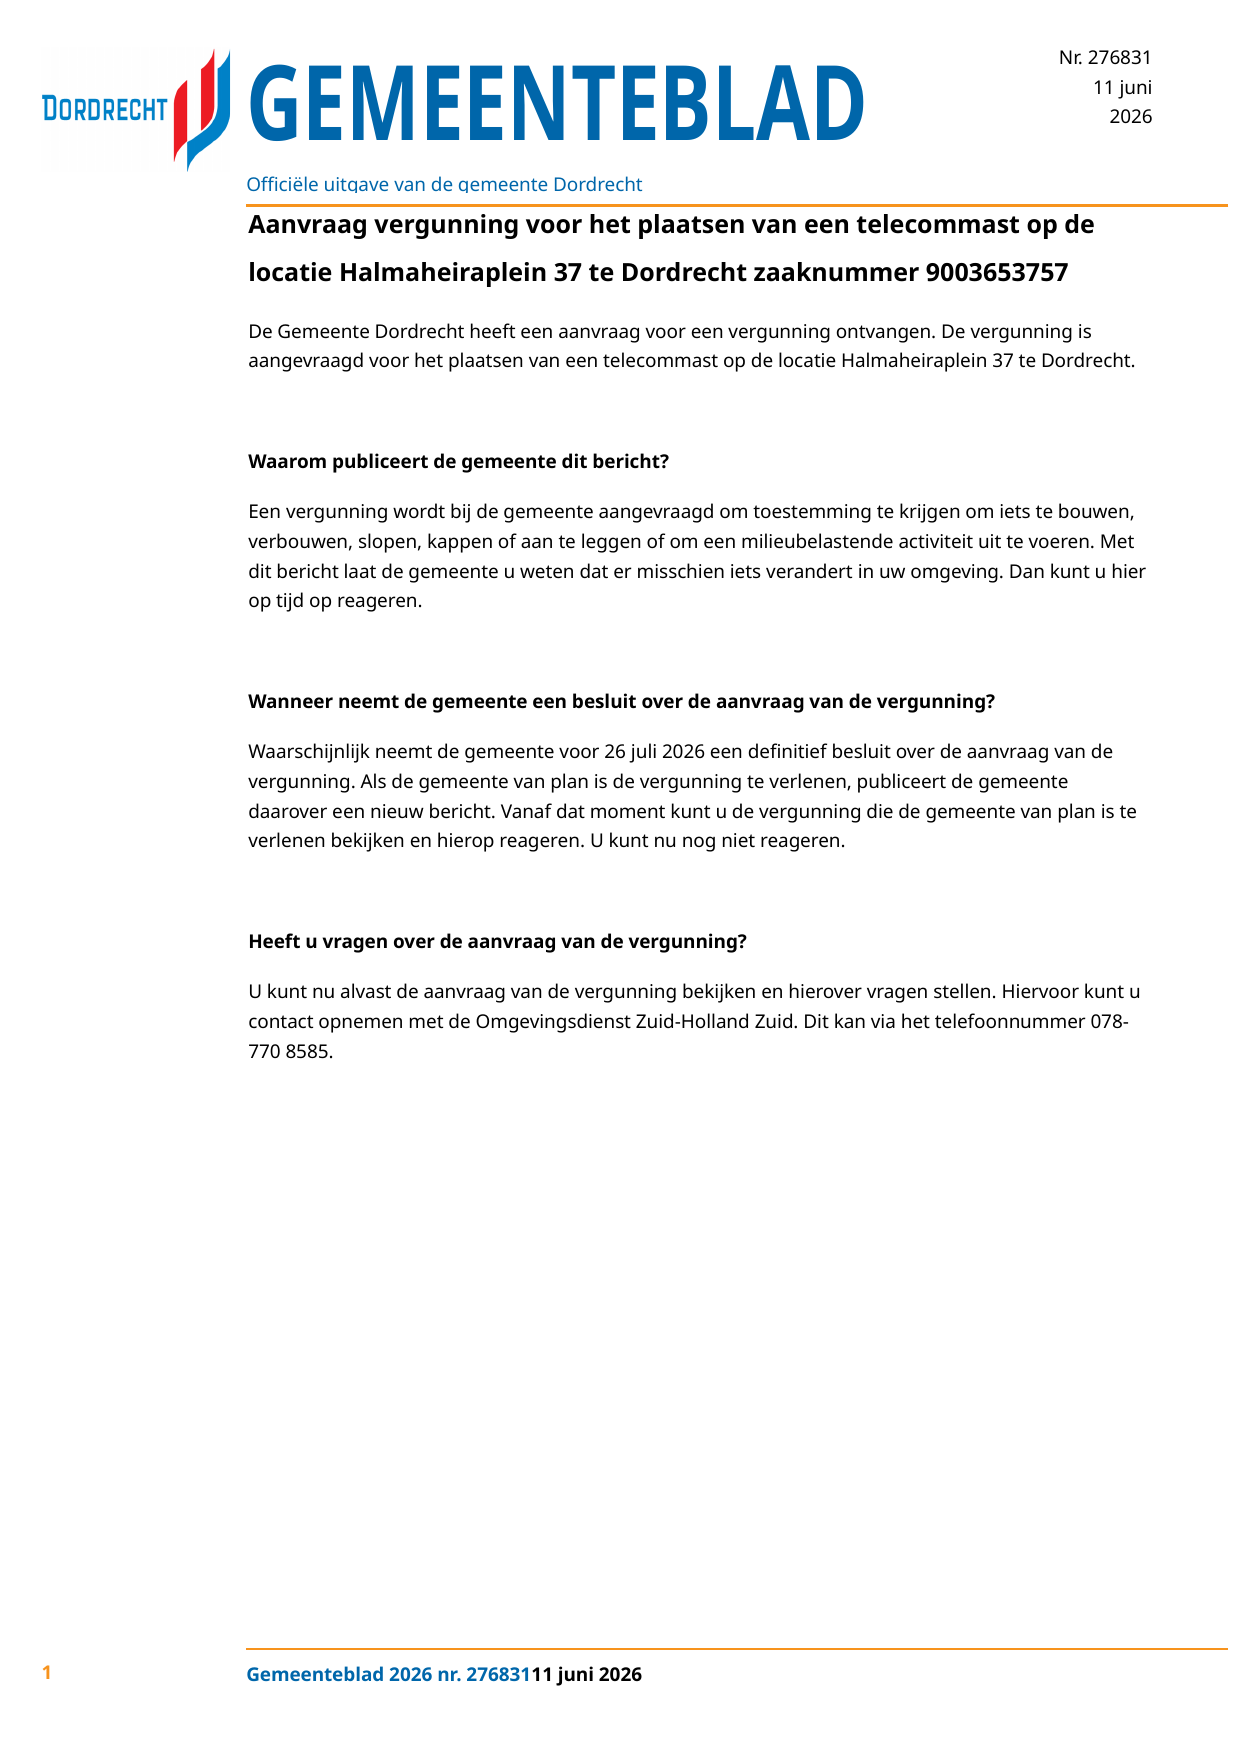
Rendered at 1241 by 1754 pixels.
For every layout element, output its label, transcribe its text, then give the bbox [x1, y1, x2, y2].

text Wanneer neemt de gemeente een besluit over de aanvraag van de vergunning? [248, 688, 1152, 714]
text U kunt nu alvast de aanvraag van de vergunning bekijken en hierover vragen stellen. Hiervoor kunt u contact opnemen met de Omgevingsdienst Zuid-Holland Zuid. Dit kan via het telefoonnummer 078-770 8585. [248, 979, 1152, 1064]
text De Gemeente Dordrecht heeft een aanvraag voor een vergunning ontvangen. De vergunning is aangevraagd voor het plaatsen van een telecommast op de locatie Halmaheiraplein 37 te Dordrecht. [248, 318, 1152, 373]
text Aanvraag vergunning voor het plaatsen van een telecommast op de locatie Halmaheiraplein 37 te Dordrecht zaaknummer 9003653757 [248, 207, 1152, 288]
picture [41, 47, 231, 172]
text Waarom publiceert de gemeente dit bericht? [248, 448, 1152, 474]
text Een vergunning wordt bij de gemeente aangevraagd om toestemming te krijgen om iets te bouwen, verbouwen, slopen, kappen of aan te leggen of om een milieubelastende activiteit uit te voeren. Met dit bericht laat de gemeente u weten dat er misschien iets verandert in uw omgeving. Dan kunt u hier op tijd op reageren. [248, 499, 1152, 613]
text Heeft u vragen over de aanvraag van de vergunning? [248, 928, 1152, 954]
text Waarschijnlijk neemt de gemeente voor 26 juli 2026 een definitief besluit over de aanvraag van de vergunning. Als de gemeente van plan is de vergunning te verlenen, publiceert de gemeente daarover een nieuw bericht. Vanaf dat moment kunt u de vergunning die de gemeente van plan is te verlenen bekijken en hierop reageren. U kunt nu nog niet reageren. [248, 739, 1152, 853]
